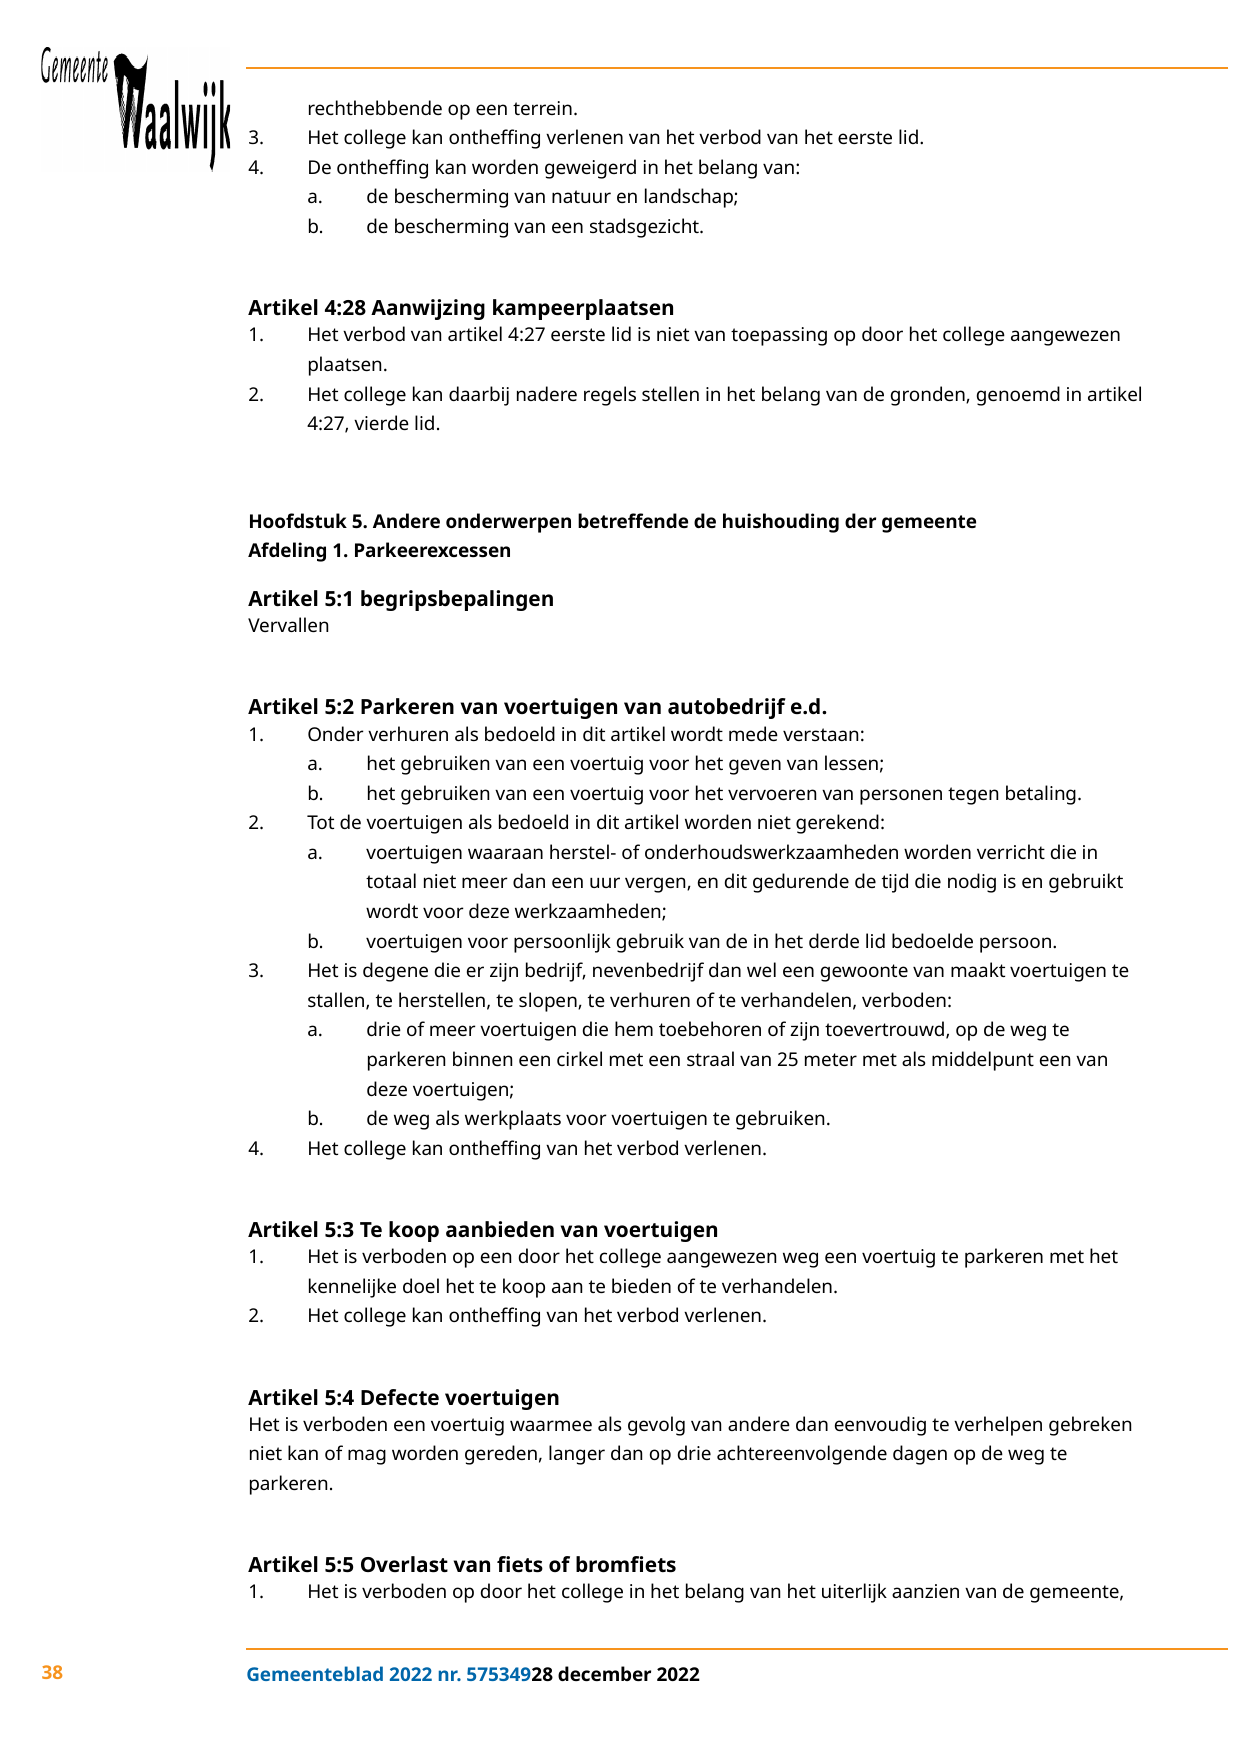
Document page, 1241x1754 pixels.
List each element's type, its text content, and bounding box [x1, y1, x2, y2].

list drie of meer voertuigen die hem toebehoren of zijn toevertrouwd, op de weg te parkeren binnen een cirkel met een straal van 25 meter met als middelpunt een van deze voertuigen; [307, 1017, 1152, 1102]
list de bescherming van natuur en landschap; [307, 183, 1152, 209]
list de bescherming van een stadsgezicht. [307, 213, 1152, 239]
list Het is verboden op door het college in het belang van het uiterlijk aanzien van de gemeente, [248, 1579, 1152, 1604]
list Onder verhuren als bedoeld in dit artikel wordt mede verstaan: [248, 721, 1152, 747]
list Het college kan ontheffing verlenen van het verbod van het eerste lid. [248, 124, 1152, 150]
list Tot de voertuigen als bedoeld in dit artikel worden niet gerekend: [248, 809, 1152, 835]
list Het college kan ontheffing van het verbod verlenen. [248, 1303, 1152, 1328]
list voertuigen voor persoonlijk gebruik van de in het derde lid bedoelde persoon. [307, 928, 1152, 954]
text Artikel 5:1 begripsbepalingen [248, 584, 1152, 612]
list rechthebbende op een terrein. [248, 95, 1152, 121]
text Hoofdstuk 5. Andere onderwerpen betreffende de huishouding der gemeente [248, 506, 1152, 535]
list Het college kan daarbij nadere regels stellen in het belang van de gronden, genoemd in artikel 4:27, vierde lid. [248, 381, 1152, 436]
text Artikel 4:28 Aanwijzing kampeerplaatsen [248, 293, 1152, 322]
text Het is verboden een voertuig waarmee als gevolg van andere dan eenvoudig te verhelpen gebreken niet kan of mag worden gereden, langer dan op drie achtereenvolgende dagen op de weg te parkeren. [248, 1411, 1152, 1496]
list voertuigen waaraan herstel- of onderhoudswerkzaamheden worden verricht die in totaal niet meer dan een uur vergen, en dit gedurende de tijd die nodig is en gebruikt wordt voor deze werkzaamheden; [307, 839, 1152, 924]
list Het college kan ontheffing van het verbod verlenen. [248, 1135, 1152, 1161]
picture [41, 47, 231, 172]
list Het is verboden op een door het college aangewezen weg een voertuig te parkeren met het kennelijke doel het te koop aan te bieden of te verhandelen. [248, 1243, 1152, 1299]
text Artikel 5:3 Te koop aanbieden van voertuigen [248, 1215, 1152, 1243]
list het gebruiken van een voertuig voor het vervoeren van personen tegen betaling. [307, 780, 1152, 806]
text Vervallen [248, 612, 1152, 638]
text Artikel 5:4 Defecte voertuigen [248, 1383, 1152, 1411]
list Het verbod van artikel 4:27 eerste lid is niet van toepassing op door het college aangewezen plaatsen. [248, 322, 1152, 377]
text Afdeling 1. Parkeerexcessen [248, 535, 1152, 563]
list de weg als werkplaats voor voertuigen te gebruiken. [307, 1105, 1152, 1131]
list De ontheffing kan worden geweigerd in het belang van: [248, 154, 1152, 180]
list Het is degene die er zijn bedrijf, nevenbedrijf dan wel een gewoonte van maakt voertuigen te stallen, te herstellen, te slopen, te verhuren of te verhandelen, verboden: [248, 957, 1152, 1013]
text Artikel 5:5 Overlast van fiets of bromfiets [248, 1550, 1152, 1579]
list het gebruiken van een voertuig voor het geven van lessen; [307, 750, 1152, 776]
text Artikel 5:2 Parkeren van voertuigen van autobedrijf e.d. [248, 692, 1152, 721]
